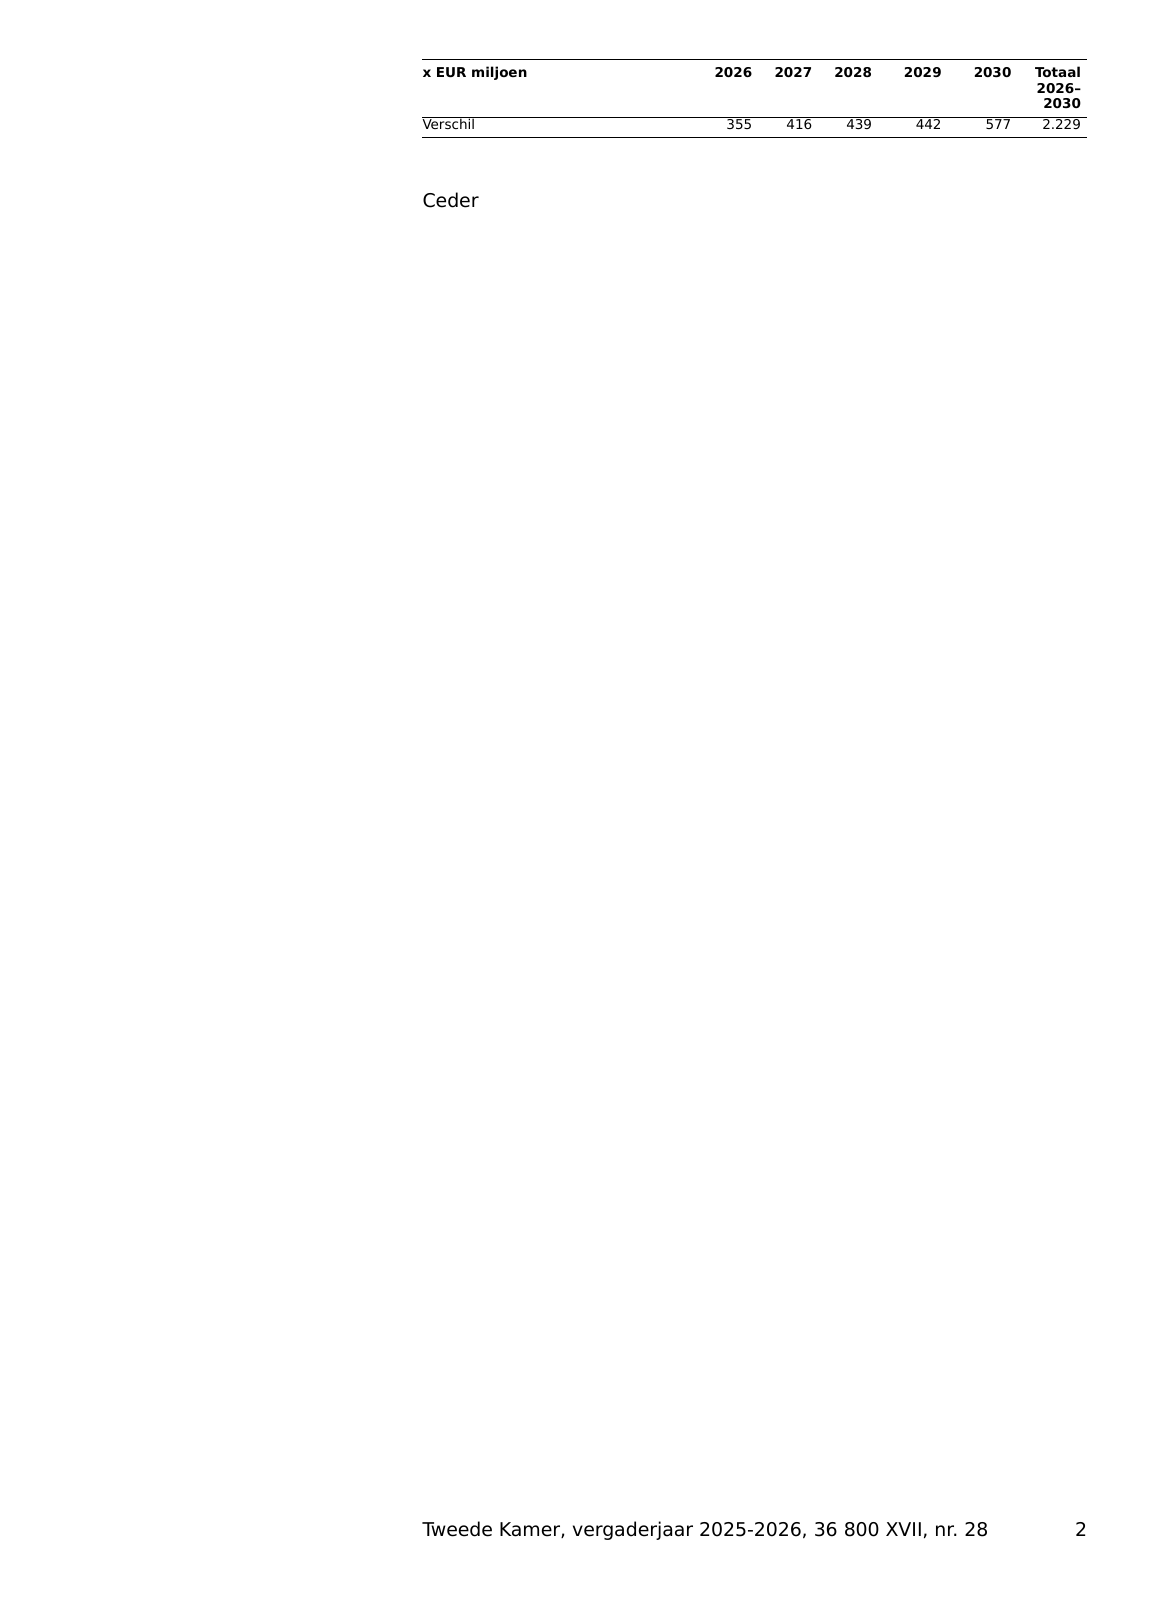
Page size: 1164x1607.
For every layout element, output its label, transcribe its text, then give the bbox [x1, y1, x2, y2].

table_header 2026 [688, 60, 758, 117]
table_cell 442 [878, 118, 947, 137]
table_header x EUR miljoen [422, 60, 688, 117]
table_header 2028 [818, 60, 878, 117]
table_cell 2.229 [1017, 118, 1087, 137]
table_cell 355 [688, 118, 758, 137]
table_header 2027 [758, 60, 818, 117]
text Ceder [422, 168, 1087, 212]
table_header 2029 [878, 60, 947, 117]
table_header Totaal 2026–2030 [1017, 60, 1087, 117]
table_cell 577 [947, 118, 1017, 137]
table_cell 439 [818, 118, 878, 137]
table_cell 416 [758, 118, 818, 137]
table_cell Verschil [422, 118, 688, 137]
table_header 2030 [947, 60, 1017, 117]
